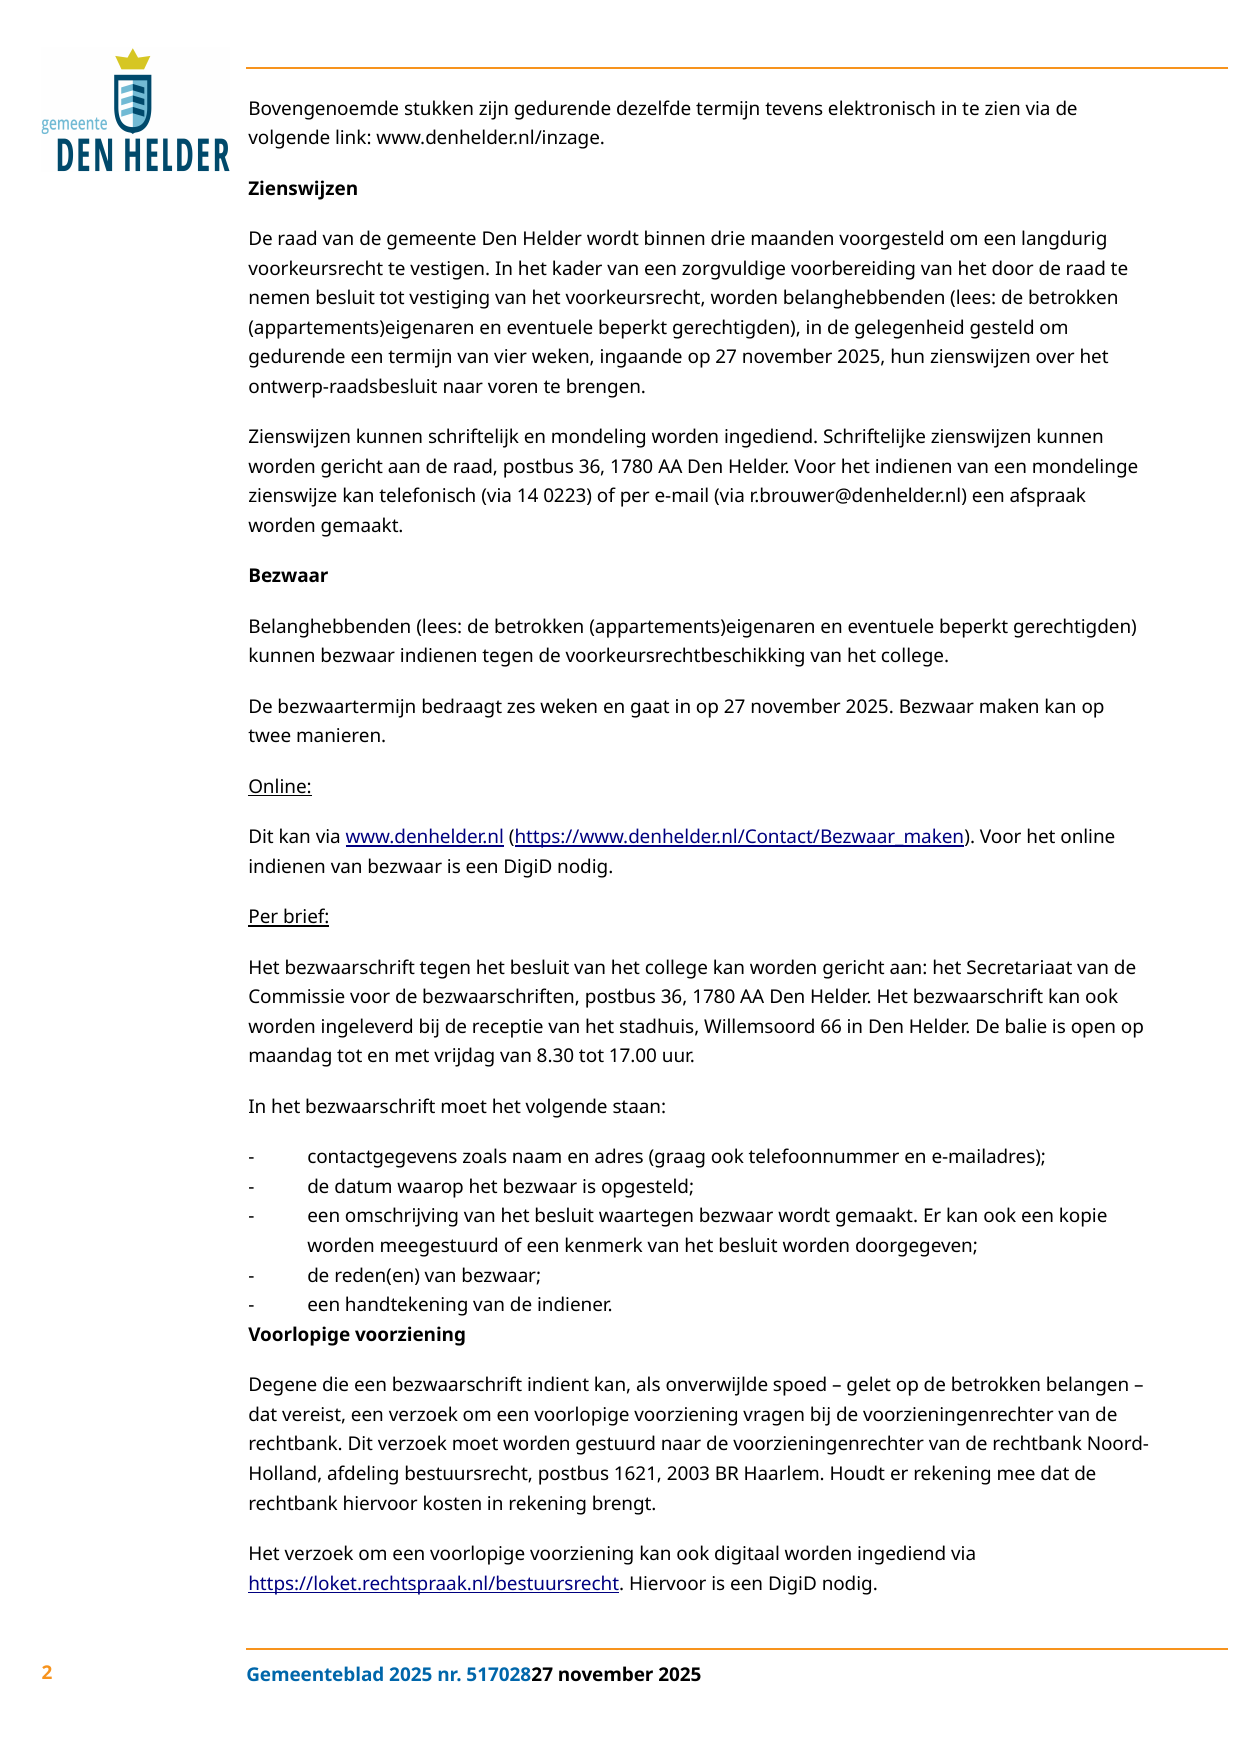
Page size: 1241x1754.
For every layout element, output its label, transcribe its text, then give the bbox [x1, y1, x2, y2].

text Dit kan via www.denhelder.nl (https://www.denhelder.nl/Contact/Bezwaar_maken). Voor het online indienen van bezwaar is een DigiD nodig. [248, 823, 1152, 879]
list de reden(en) van bezwaar; [248, 1262, 1152, 1288]
text Degene die een bezwaarschrift indient kan, als onverwijlde spoed – gelet op de betrokken belangen – dat vereist, een verzoek om een voorlopige voorziening vragen bij de voorzieningenrechter van de rechtbank. Dit verzoek moet worden gestuurd naar de voorzieningenrechter van de rechtbank Noord-Holland, afdeling bestuursrecht, postbus 1621, 2003 BR Haarlem. Houdt er rekening mee dat de rechtbank hiervoor kosten in rekening brengt. [248, 1371, 1152, 1516]
text De bezwaartermijn bedraagt zes weken en gaat in op 27 november 2025. Bezwaar maken kan op twee manieren. [248, 693, 1152, 748]
text Zienswijzen [248, 175, 1152, 201]
picture [41, 47, 231, 172]
text Per brief: [248, 903, 1152, 929]
text Online: [248, 773, 1152, 799]
list de datum waarop het bezwaar is opgesteld; [248, 1173, 1152, 1199]
list een handtekening van de indiener. [248, 1291, 1152, 1317]
text Bezwaar [248, 563, 1152, 588]
text Zienswijzen kunnen schriftelijk en mondeling worden ingediend. Schriftelijke zienswijzen kunnen worden gericht aan de raad, postbus 36, 1780 AA Den Helder. Voor het indienen van een mondelinge zienswijze kan telefonisch (via 14 0223) of per e-mail (via r.brouwer@denhelder.nl) een afspraak worden gemaakt. [248, 423, 1152, 538]
picture [63, 144, 68, 165]
text Voorlopige voorziening [248, 1321, 1152, 1347]
list contactgegevens zoals naam en adres (graag ook telefoonnummer en e-mailadres); [248, 1143, 1152, 1169]
list een omschrijving van het besluit waartegen bezwaar wordt gemaakt. Er kan ook een kopie worden meegestuurd of een kenmerk van het besluit worden doorgegeven; [248, 1203, 1152, 1258]
picture [220, 160, 224, 172]
text In het bezwaarschrift moet het volgende staan: [248, 1093, 1152, 1119]
picture [130, 157, 135, 172]
picture [100, 154, 106, 172]
text Het bezwaarschrift tegen het besluit van het college kan worden gericht aan: het Secretariaat van de Commissie voor de bezwaarschriften, postbus 36, 1780 AA Den Helder. Het bezwaarschrift kan ook worden ingeleverd bij de receptie van het stadhuis, Willemsoord 66 in Den Helder. De balie is open op maandag tot en met vrijdag van 8.30 tot 17.00 uur. [248, 954, 1152, 1068]
text De raad van de gemeente Den Helder wordt binnen drie maanden voorgesteld om een langdurig voorkeursrecht te vestigen. In het kader van een zorgvuldige voorbereiding van het door de raad te nemen besluit tot vestiging van het voorkeursrecht, worden belanghebbenden (lees: de betrokken (appartements)eigenaren en eventuele beperkt gerechtigden), in de gelegenheid gesteld om gedurende een termijn van vier weken, ingaande op 27 november 2025, hun zienswijzen over het ontwerp-raadsbesluit naar voren te brengen. [248, 225, 1152, 399]
text Bovengenoemde stukken zijn gedurende dezelfde termijn tevens elektronisch in te zien via de volgende link: www.denhelder.nl/inzage. [248, 95, 1152, 150]
text Belanghebbenden (lees: de betrokken (appartements)eigenaren en eventuele beperkt gerechtigden) kunnen bezwaar indienen tegen de voorkeursrechtbeschikking van het college. [248, 613, 1152, 668]
picture [182, 144, 187, 165]
text Het verzoek om een voorlopige voorziening kan ook digitaal worden ingediend via https://loket.rechtspraak.nl/bestuursrecht. Hiervoor is een DigiD nodig. [248, 1540, 1152, 1596]
